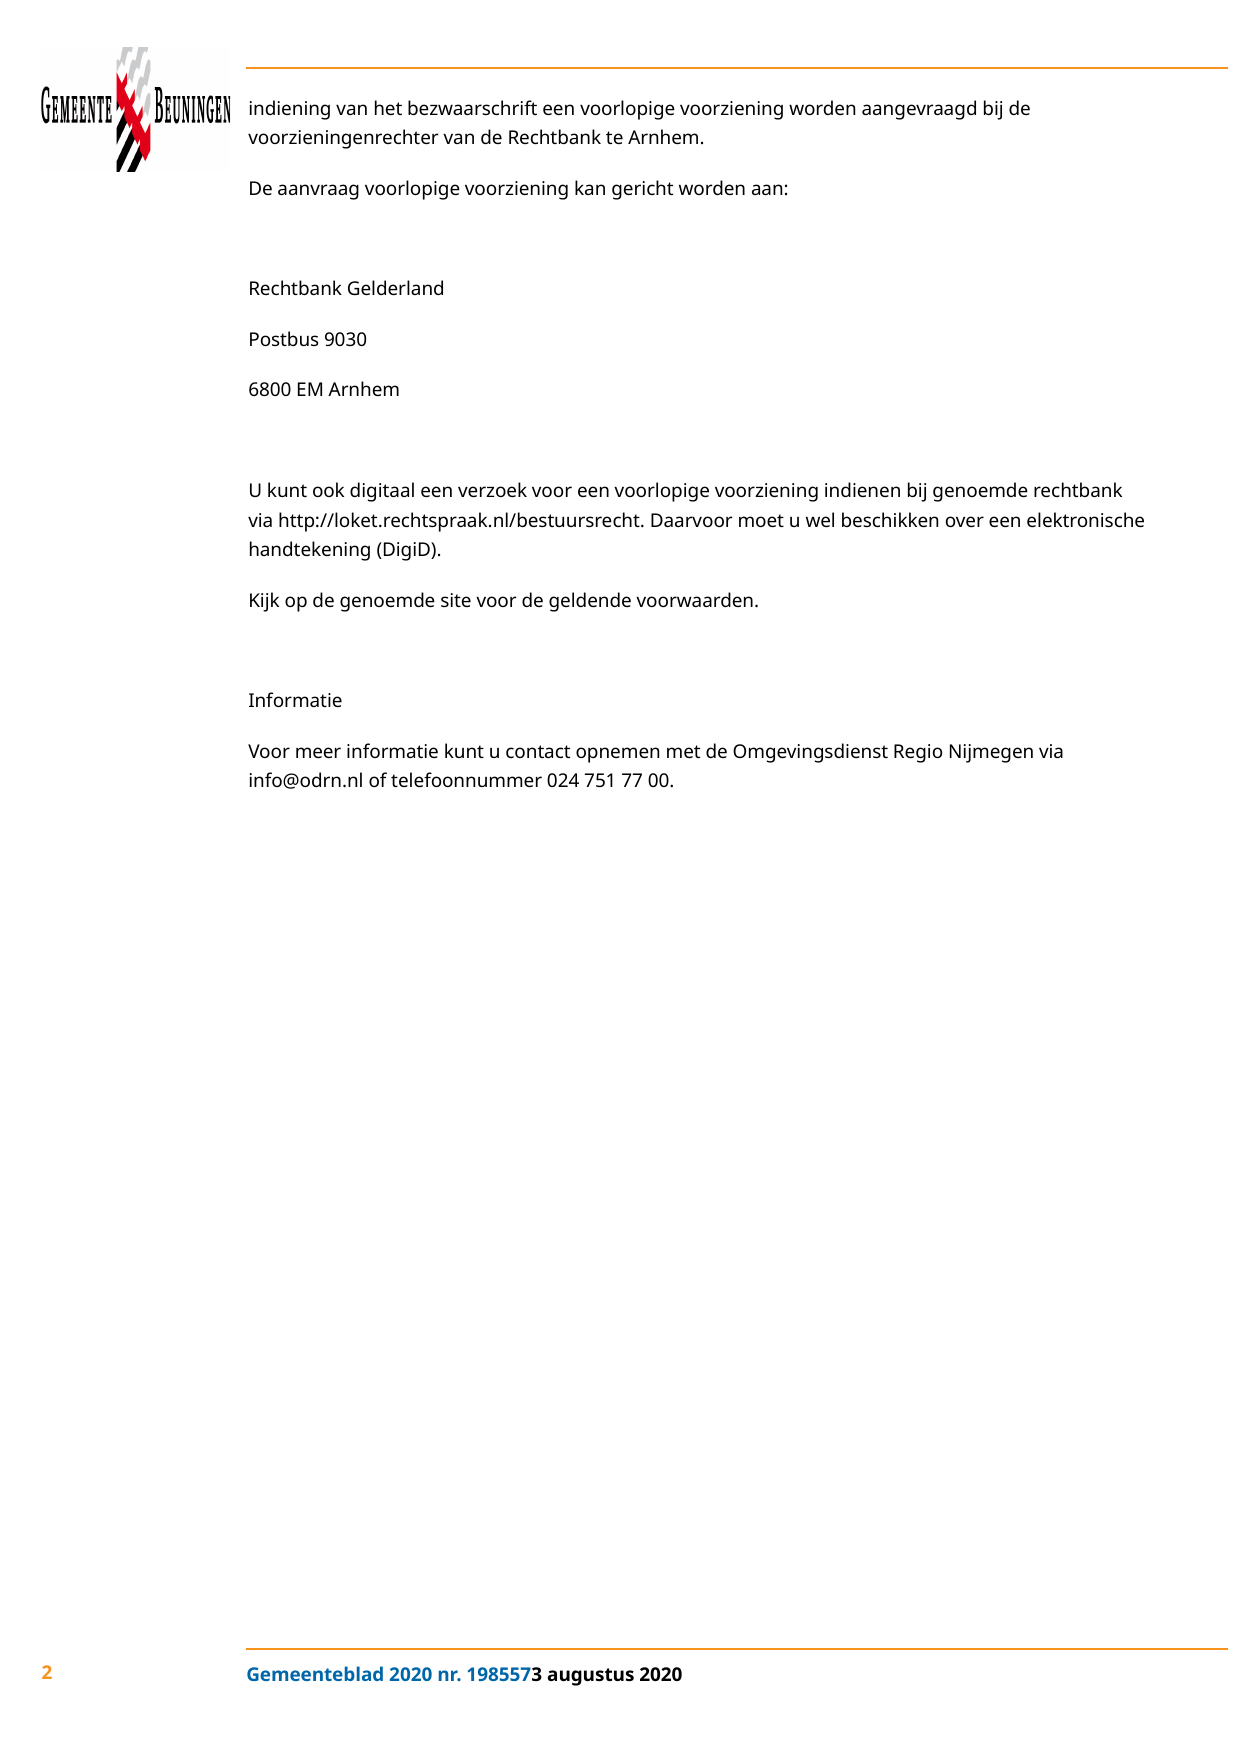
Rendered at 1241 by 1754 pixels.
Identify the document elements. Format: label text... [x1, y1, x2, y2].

text Kijk op de genoemde site voor de geldende voorwaarden. [248, 587, 1152, 613]
text U kunt ook digitaal een verzoek voor een voorlopige voorziening indienen bij genoemde rechtbank via http://loket.rechtspraak.nl/bestuursrecht. Daarvoor moet u wel beschikken over een elektronische handtekening (DigiD). [248, 477, 1152, 562]
text Informatie [248, 688, 1152, 713]
picture [41, 47, 231, 172]
text Rechtbank Gelderland [248, 276, 1152, 301]
text De aanvraag voorlopige voorziening kan gericht worden aan: [248, 175, 1152, 201]
text indiening van het bezwaarschrift een voorlopige voorziening worden aangevraagd bij de voorzieningenrechter van de Rechtbank te Arnhem. [248, 95, 1152, 150]
text Voor meer informatie kunt u contact opnemen met de Omgevingsdienst Regio Nijmegen via info@odrn.nl of telefoonnummer 024 751 77 00. [248, 738, 1152, 793]
text 6800 EM Arnhem [248, 376, 1152, 402]
text Postbus 9030 [248, 326, 1152, 352]
